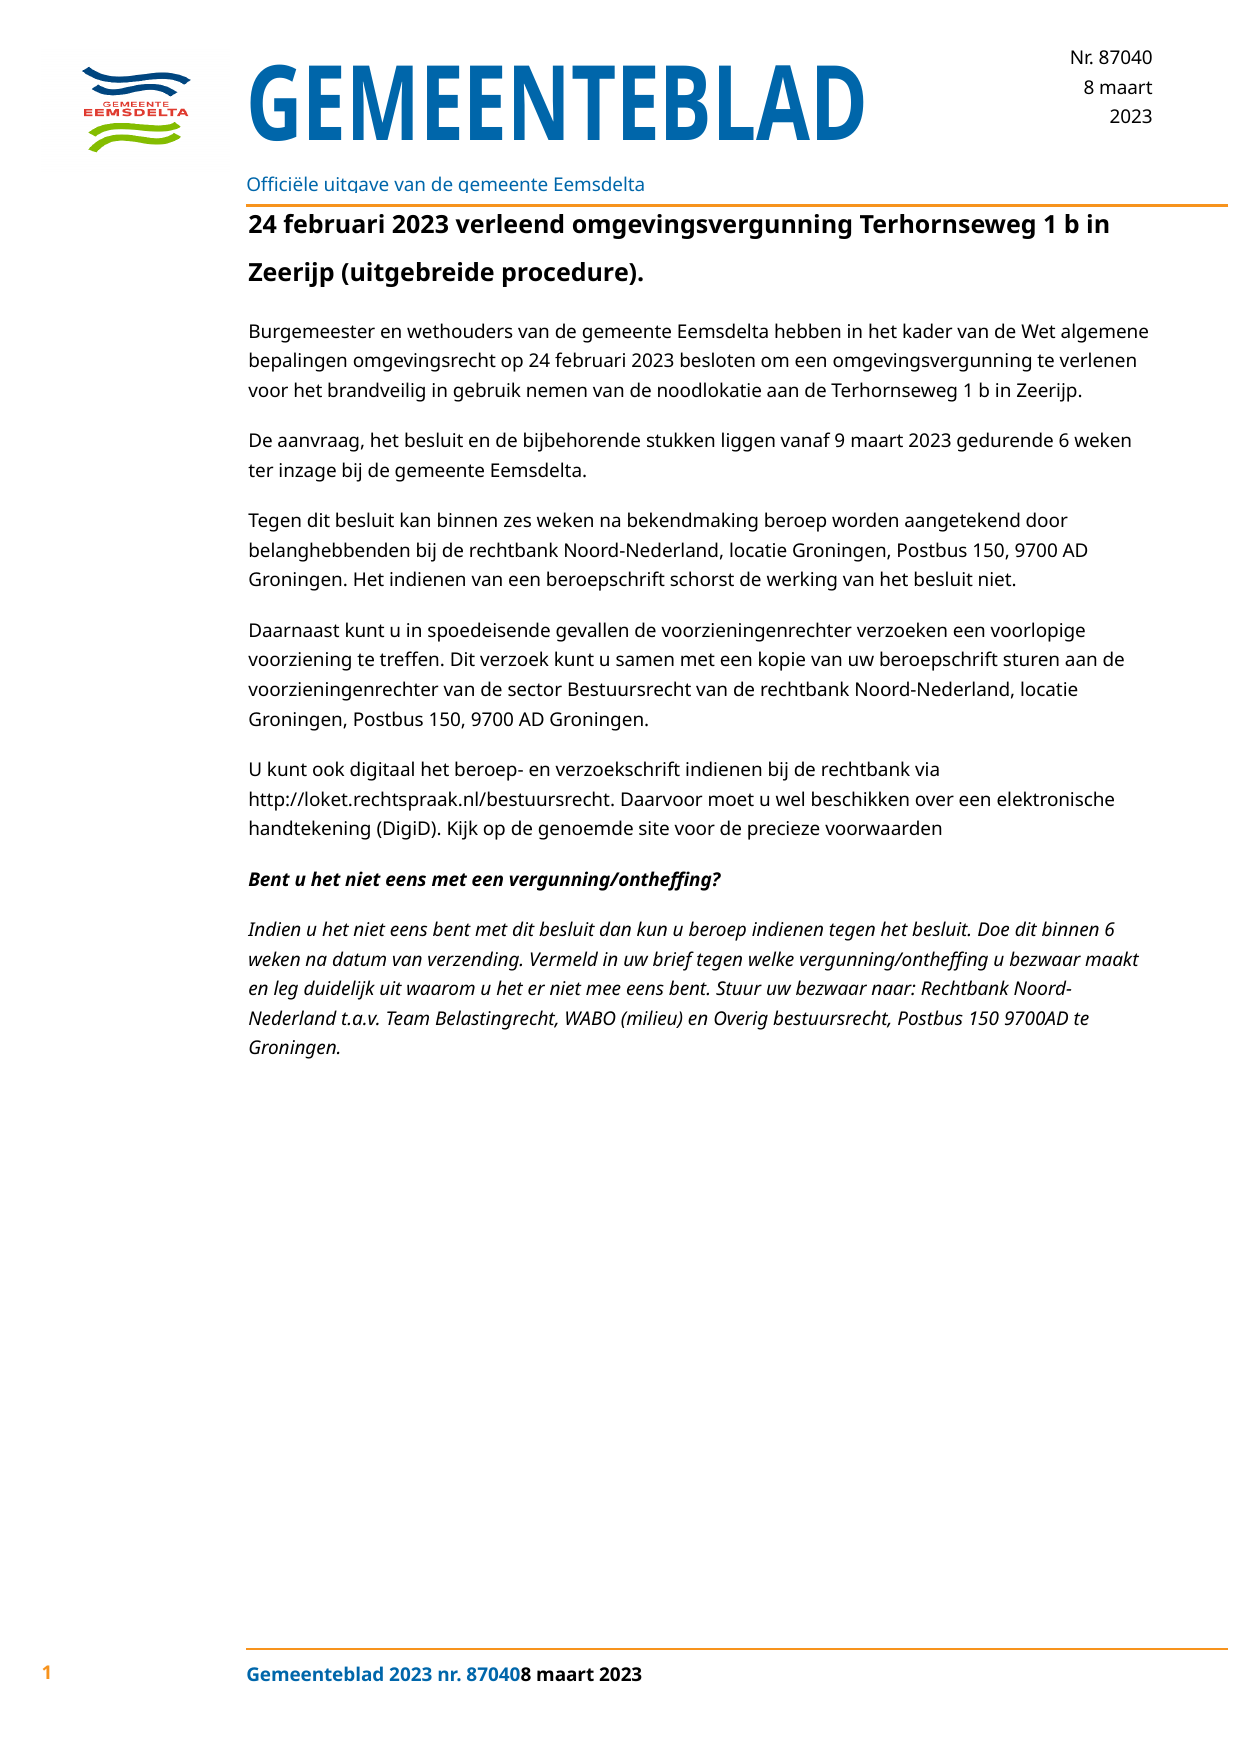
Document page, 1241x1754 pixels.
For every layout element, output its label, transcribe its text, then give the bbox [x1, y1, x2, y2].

text De aanvraag, het besluit en de bijbehorende stukken liggen vanaf 9 maart 2023 gedurende 6 weken ter inzage bij de gemeente Eemsdelta. [248, 427, 1152, 483]
text Bent u het niet eens met een vergunning/ontheffing? [248, 866, 1152, 892]
text 24 februari 2023 verleend omgevingsvergunning Terhornseweg 1 b in Zeerijp (uitgebreide procedure). [248, 207, 1152, 288]
text Daarnaast kunt u in spoedeisende gevallen de voorzieningenrechter verzoeken een voorlopige voorziening te treffen. Dit verzoek kunt u samen met een kopie van uw beroepschrift sturen aan de voorzieningenrechter van de sector Bestuursrecht van de rechtbank Noord-Nederland, locatie Groningen, Postbus 150, 9700 AD Groningen. [248, 617, 1152, 732]
text Burgemeester en wethouders van de gemeente Eemsdelta hebben in het kader van de Wet algemene bepalingen omgevingsrecht op 24 februari 2023 besloten om een omgevingsvergunning te verlenen voor het brandveilig in gebruik nemen van de noodlokatie aan de Terhornseweg 1 b in Zeerijp. [248, 318, 1152, 403]
picture [41, 47, 231, 172]
text Tegen dit besluit kan binnen zes weken na bekendmaking beroep worden aangetekend door belanghebbenden bij de rechtbank Noord-Nederland, locatie Groningen, Postbus 150, 9700 AD Groningen. Het indienen van een beroepschrift schorst de werking van het besluit niet. [248, 507, 1152, 592]
text Indien u het niet eens bent met dit besluit dan kun u beroep indienen tegen het besluit. Doe dit binnen 6 weken na datum van verzending. Vermeld in uw brief tegen welke vergunning/ontheffing u bezwaar maakt en leg duidelijk uit waarom u het er niet mee eens bent. Stuur uw bezwaar naar: Rechtbank Noord-Nederland t.a.v. Team Belastingrecht, WABO (milieu) en Overig bestuursrecht, Postbus 150 9700AD te Groningen. [248, 916, 1152, 1060]
text U kunt ook digitaal het beroep- en verzoekschrift indienen bij de rechtbank via http://loket.rechtspraak.nl/bestuursrecht. Daarvoor moet u wel beschikken over een elektronische handtekening (DigiD). Kijk op de genoemde site voor de precieze voorwaarden [248, 756, 1152, 841]
